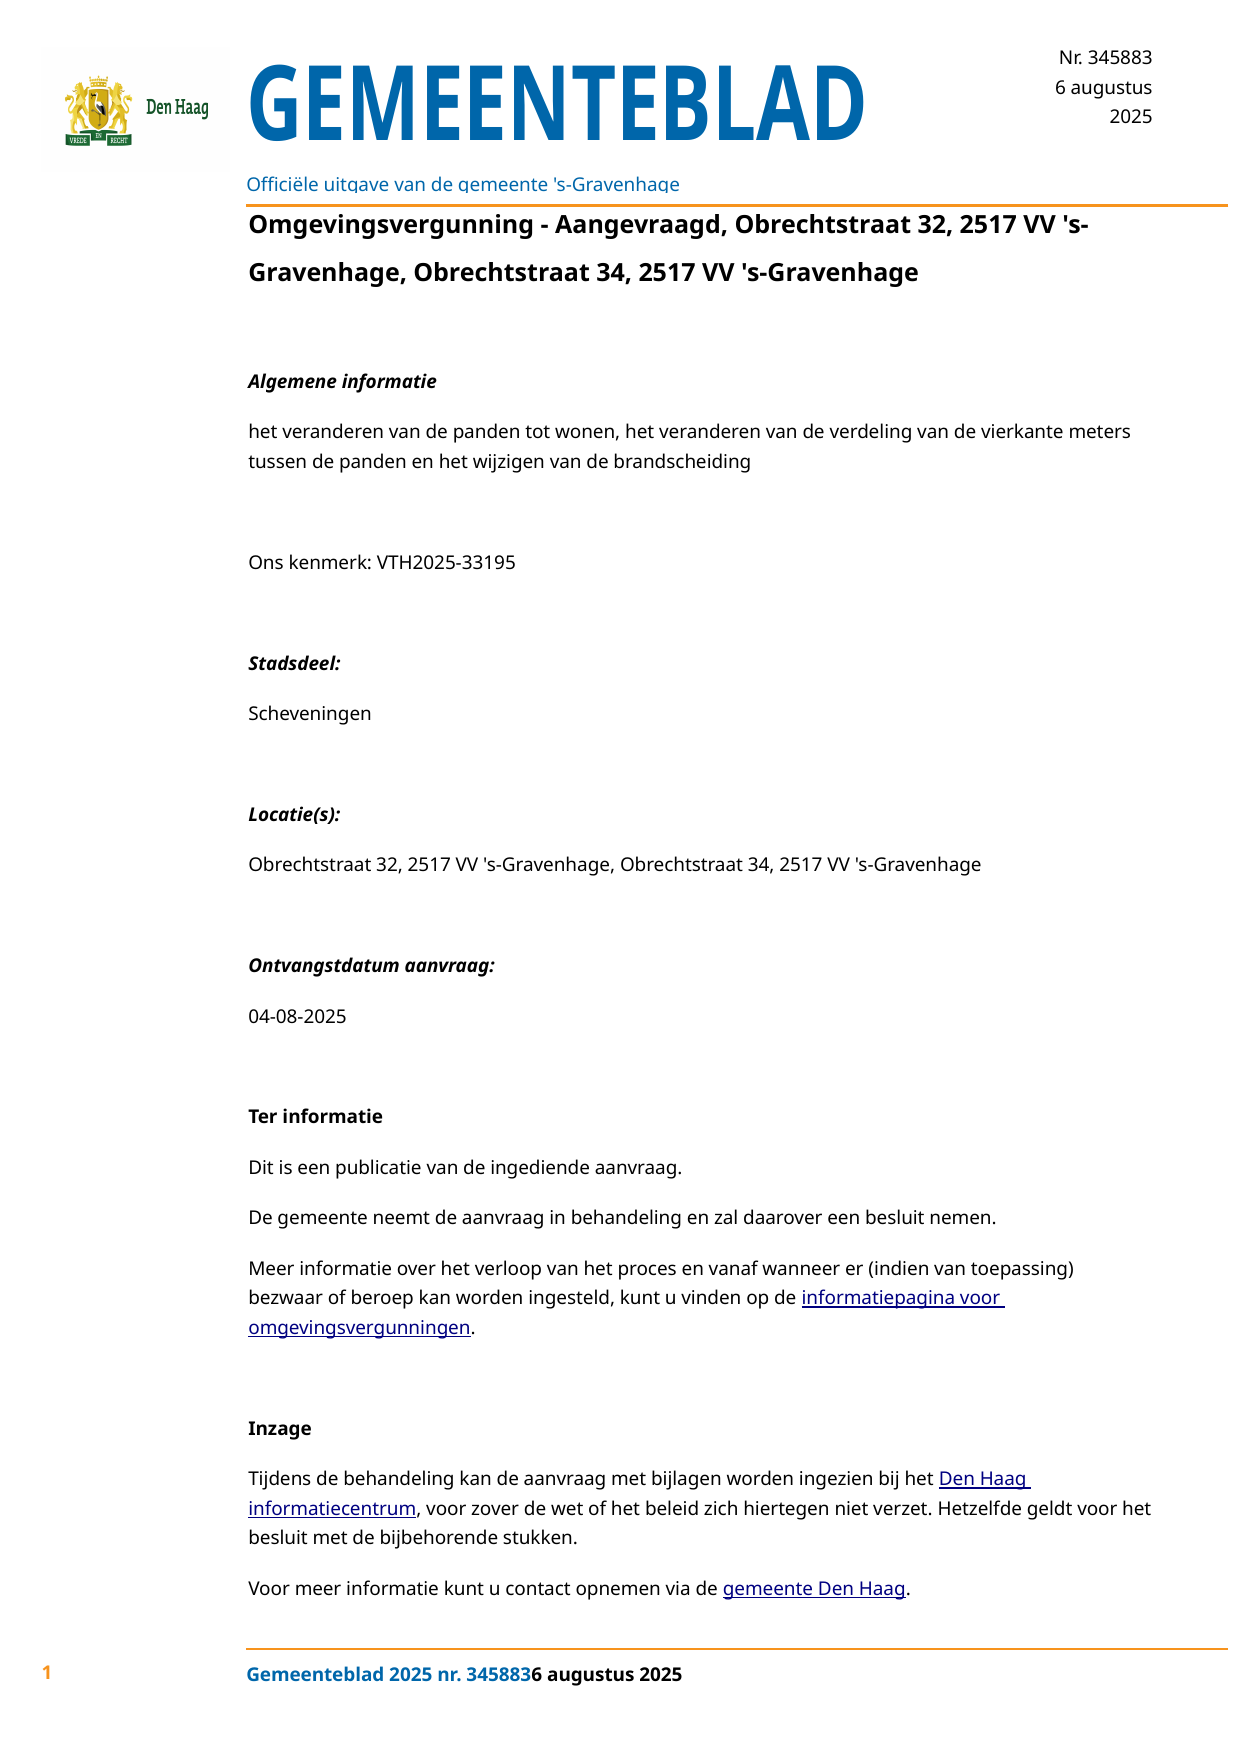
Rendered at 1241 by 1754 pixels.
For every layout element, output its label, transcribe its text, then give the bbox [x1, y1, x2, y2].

text Stadsdeel: [248, 650, 1152, 676]
text Omgevingsvergunning - Aangevraagd, Obrechtstraat 32, 2517 VV 's-Gravenhage, Obrechtstraat 34, 2517 VV 's-Gravenhage [248, 207, 1152, 288]
text Algemene informatie [248, 368, 1152, 394]
picture [41, 47, 231, 172]
text het veranderen van de panden tot wonen, het veranderen van de verdeling van de vierkante meters tussen de panden en het wijzigen van de brandscheiding [248, 419, 1152, 474]
text De gemeente neemt de aanvraag in behandeling en zal daarover een besluit nemen. [248, 1204, 1152, 1230]
text Locatie(s): [248, 801, 1152, 827]
text Tijdens de behandeling kan de aanvraag met bijlagen worden ingezien bij het Den Haag informatiecentrum, voor zover de wet of het beleid zich hiertegen niet verzet. Hetzelfde geldt voor het besluit met de bijbehorende stukken. [248, 1465, 1152, 1550]
text Obrechtstraat 32, 2517 VV 's-Gravenhage, Obrechtstraat 34, 2517 VV 's-Gravenhage [248, 852, 1152, 877]
text Ontvangstdatum aanvraag: [248, 952, 1152, 978]
text Ter informatie [248, 1104, 1152, 1129]
text Meer informatie over het verloop van het proces en vanaf wanneer er (indien van toepassing) bezwaar of beroep kan worden ingesteld, kunt u vinden op de informatiepagina voor omgevingsvergunningen. [248, 1255, 1152, 1340]
text Ons kenmerk: VTH2025-33195 [248, 549, 1152, 575]
text 04-08-2025 [248, 1003, 1152, 1029]
text Inzage [248, 1415, 1152, 1441]
text Scheveningen [248, 700, 1152, 726]
text Dit is een publicatie van de ingediende aanvraag. [248, 1154, 1152, 1180]
text Voor meer informatie kunt u contact opnemen via de gemeente Den Haag. [248, 1575, 1152, 1601]
